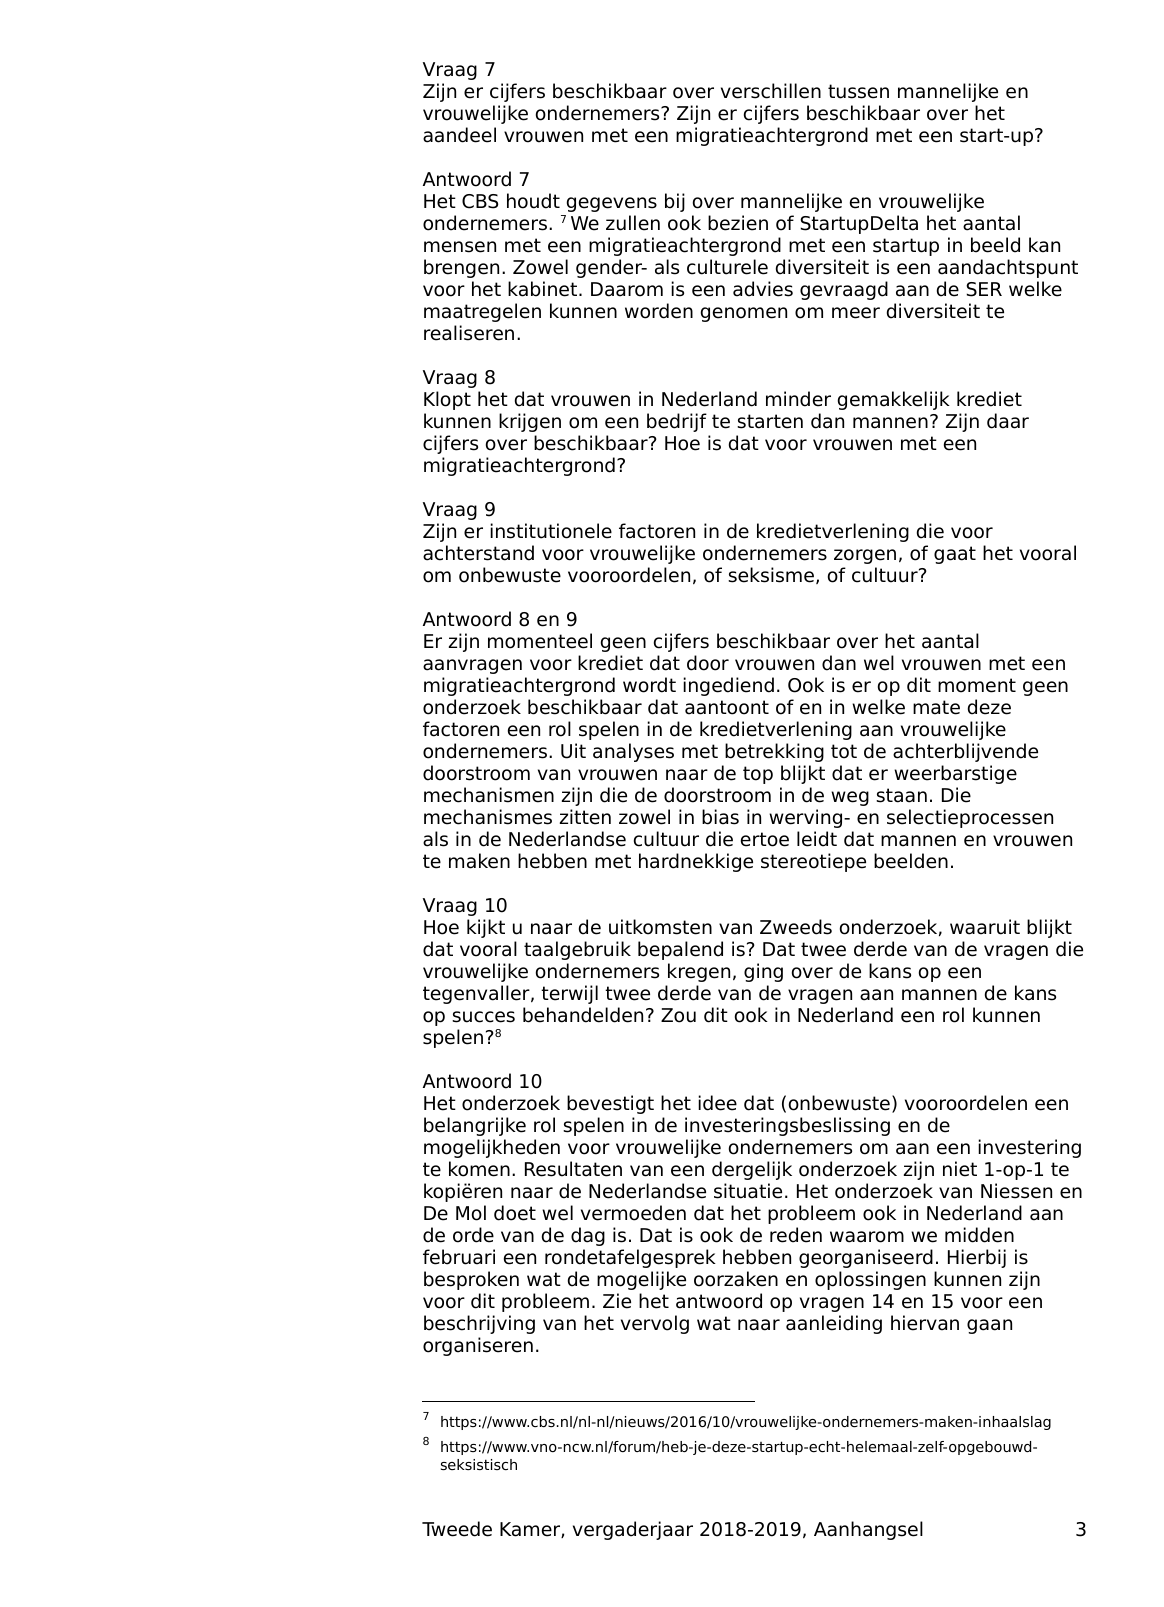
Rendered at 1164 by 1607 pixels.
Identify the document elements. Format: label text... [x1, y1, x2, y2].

text Vraag 9 [422, 499, 1087, 521]
text Vraag 7 [422, 59, 1087, 81]
text Antwoord 8 en 9 [422, 609, 1087, 631]
text Vraag 10 [422, 895, 1087, 917]
text https://www.vno-ncw.nl/forum/heb-je-deze-startup-echt-helemaal-zelf-opgebouwd-seksistisch [422, 1435, 1087, 1474]
text Het CBS houdt gegevens bij over mannelijke en vrouwelijke ondernemers. We zullen ook bezien of StartupDelta het aantal mensen met een migratieachtergrond met een startup in beeld kan brengen. Zowel gender- als culturele diversiteit is een aandachtspunt voor het kabinet. Daarom is een advies gevraagd aan de SER welke maatregelen kunnen worden genomen om meer diversiteit te realiseren. [422, 191, 1087, 345]
text Vraag 8 [422, 367, 1087, 389]
text Zijn er institutionele factoren in de kredietverlening die voor achterstand voor vrouwelijke ondernemers zorgen, of gaat het vooral om onbewuste vooroordelen, of seksisme, of cultuur? [422, 521, 1087, 587]
text Antwoord 7 [422, 169, 1087, 191]
text Zijn er cijfers beschikbaar over verschillen tussen mannelijke en vrouwelijke ondernemers? Zijn er cijfers beschikbaar over het aandeel vrouwen met een migratieachtergrond met een start-up? [422, 81, 1087, 147]
text Het onderzoek bevestigt het idee dat (onbewuste) vooroordelen een belangrijke rol spelen in de investeringsbeslissing en de mogelijkheden voor vrouwelijke ondernemers om aan een investering te komen. Resultaten van een dergelijk onderzoek zijn niet 1-op-1 te kopiëren naar de Nederlandse situatie. Het onderzoek van Niessen en De Mol doet wel vermoeden dat het probleem ook in Nederland aan de orde van de dag is. Dat is ook de reden waarom we midden februari een rondetafelgesprek hebben georganiseerd. Hierbij is besproken wat de mogelijke oorzaken en oplossingen kunnen zijn voor dit probleem. Zie het antwoord op vragen 14 en 15 voor een beschrijving van het vervolg wat naar aanleiding hiervan gaan organiseren. [422, 1093, 1087, 1357]
text Antwoord 10 [422, 1071, 1087, 1093]
text Er zijn momenteel geen cijfers beschikbaar over het aantal aanvragen voor krediet dat door vrouwen dan wel vrouwen met een migratieachtergrond wordt ingediend. Ook is er op dit moment geen onderzoek beschikbaar dat aantoont of en in welke mate deze factoren een rol spelen in de kredietverlening aan vrouwelijke ondernemers. Uit analyses met betrekking tot de achterblijvende doorstroom van vrouwen naar de top blijkt dat er weerbarstige mechanismen zijn die de doorstroom in de weg staan. Die mechanismes zitten zowel in bias in werving- en selectieprocessen als in de Nederlandse cultuur die ertoe leidt dat mannen en vrouwen te maken hebben met hardnekkige stereotiepe beelden. [422, 631, 1087, 873]
text Hoe kijkt u naar de uitkomsten van Zweeds onderzoek, waaruit blijkt dat vooral taalgebruik bepalend is? Dat twee derde van de vragen die vrouwelijke ondernemers kregen, ging over de kans op een tegenvaller, terwijl twee derde van de vragen aan mannen de kans op succes behandelden? Zou dit ook in Nederland een rol kunnen spelen? [422, 917, 1087, 1049]
text Klopt het dat vrouwen in Nederland minder gemakkelijk krediet kunnen krijgen om een bedrijf te starten dan mannen? Zijn daar cijfers over beschikbaar? Hoe is dat voor vrouwen met een migratieachtergrond? [422, 389, 1087, 477]
text https://www.cbs.nl/nl-nl/nieuws/2016/10/vrouwelijke-ondernemers-maken-inhaalslag [422, 1410, 1087, 1432]
